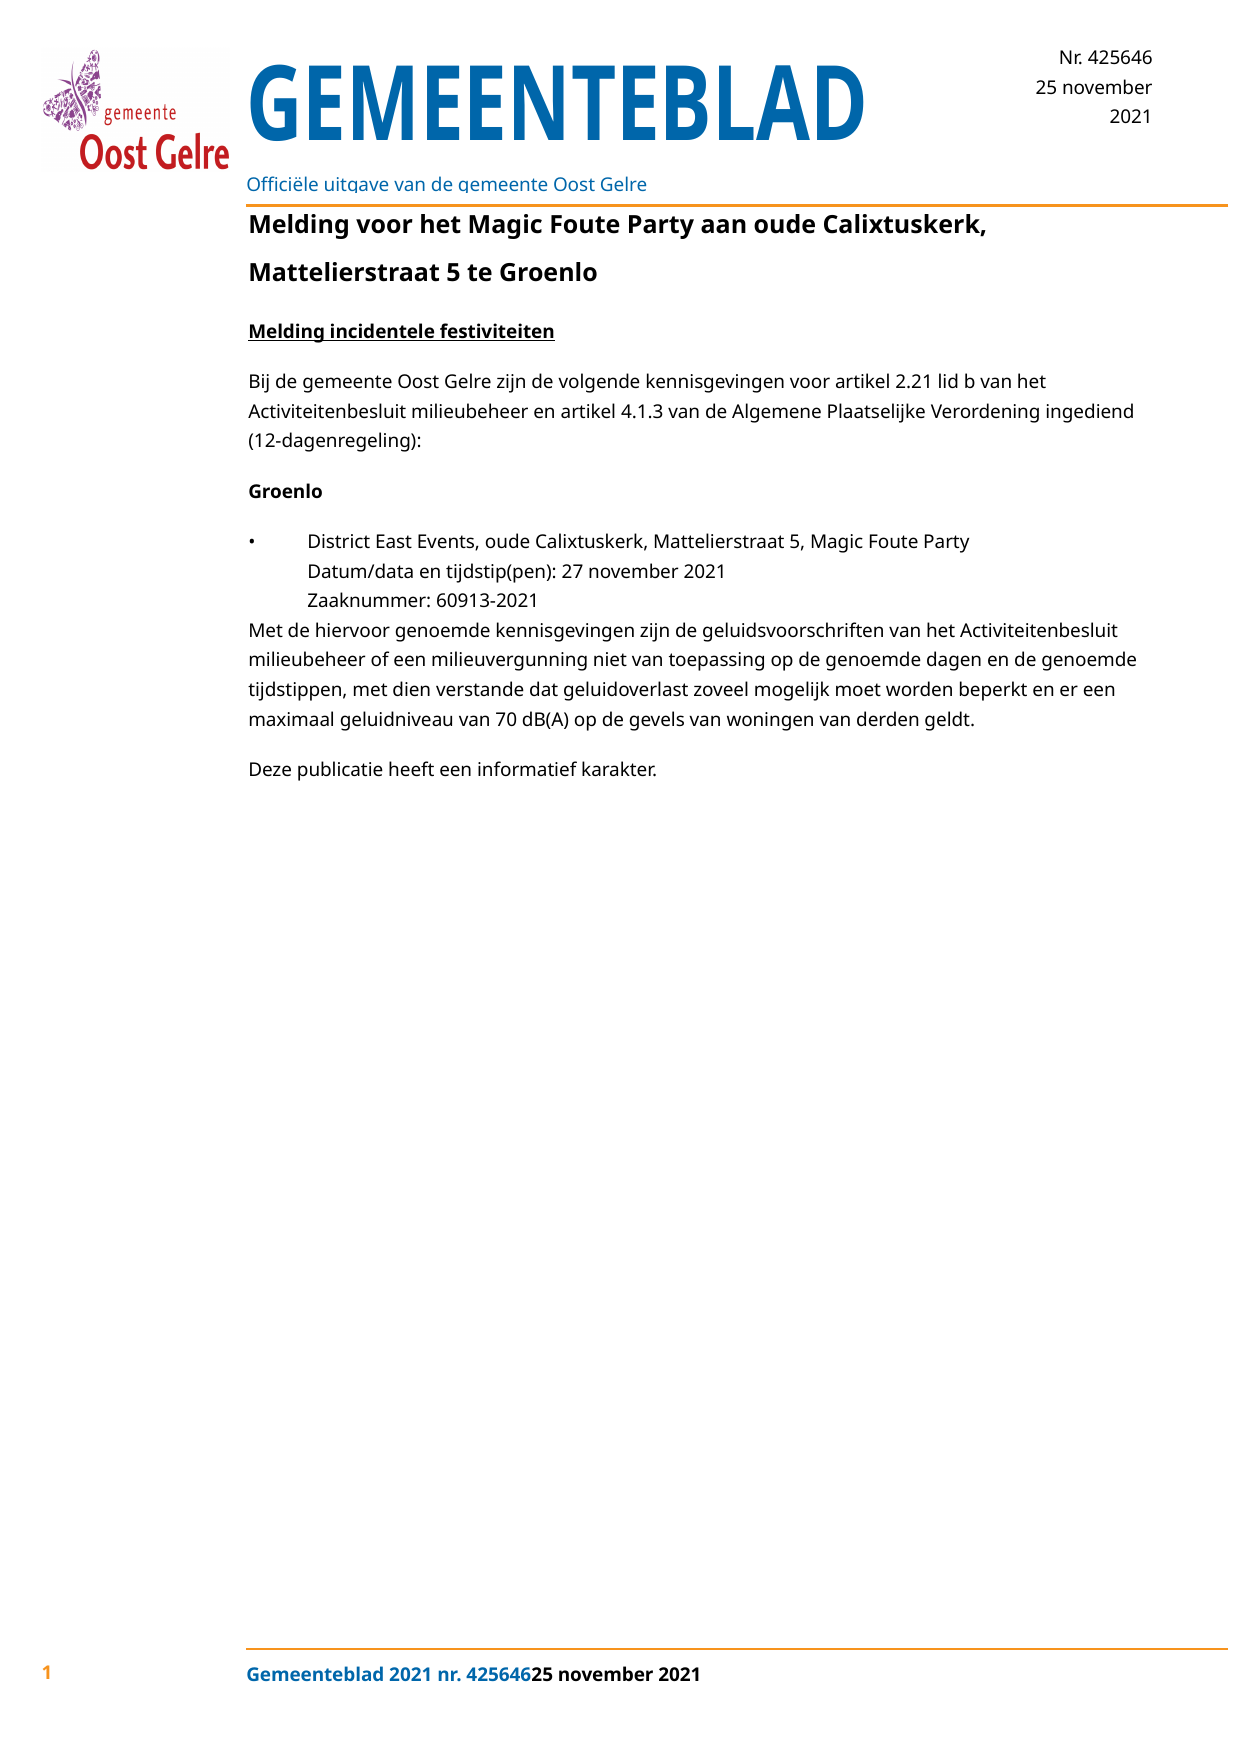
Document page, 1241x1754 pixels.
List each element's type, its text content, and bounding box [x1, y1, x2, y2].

text Met de hiervoor genoemde kennisgevingen zijn de geluidsvoorschriften van het Activiteitenbesluit milieubeheer of een milieuvergunning niet van toepassing op de genoemde dagen en de genoemde tijdstippen, met dien verstande dat geluidoverlast zoveel mogelijk moet worden beperkt en er een maximaal geluidniveau van 70 dB(A) op de gevels van woningen van derden geldt. [248, 617, 1152, 732]
list District East Events, oude Calixtuskerk, Mattelierstraat 5, Magic Foute Party [248, 528, 1152, 554]
text Groenlo [248, 478, 1152, 504]
list Zaaknummer: 60913-2021 [248, 587, 1152, 613]
list Datum/data en tijdstip(pen): 27 november 2021 [248, 558, 1152, 584]
picture [41, 47, 231, 172]
text Melding voor het Magic Foute Party aan oude Calixtuskerk, Mattelierstraat 5 te Groenlo [248, 207, 1152, 288]
text Melding incidentele festiviteiten [248, 318, 1152, 344]
text Deze publicatie heeft een informatief karakter. [248, 756, 1152, 782]
text Bij de gemeente Oost Gelre zijn de volgende kennisgevingen voor artikel 2.21 lid b van het Activiteitenbesluit milieubeheer en artikel 4.1.3 van de Algemene Plaatselijke Verordening ingediend (12-dagenregeling): [248, 368, 1152, 453]
